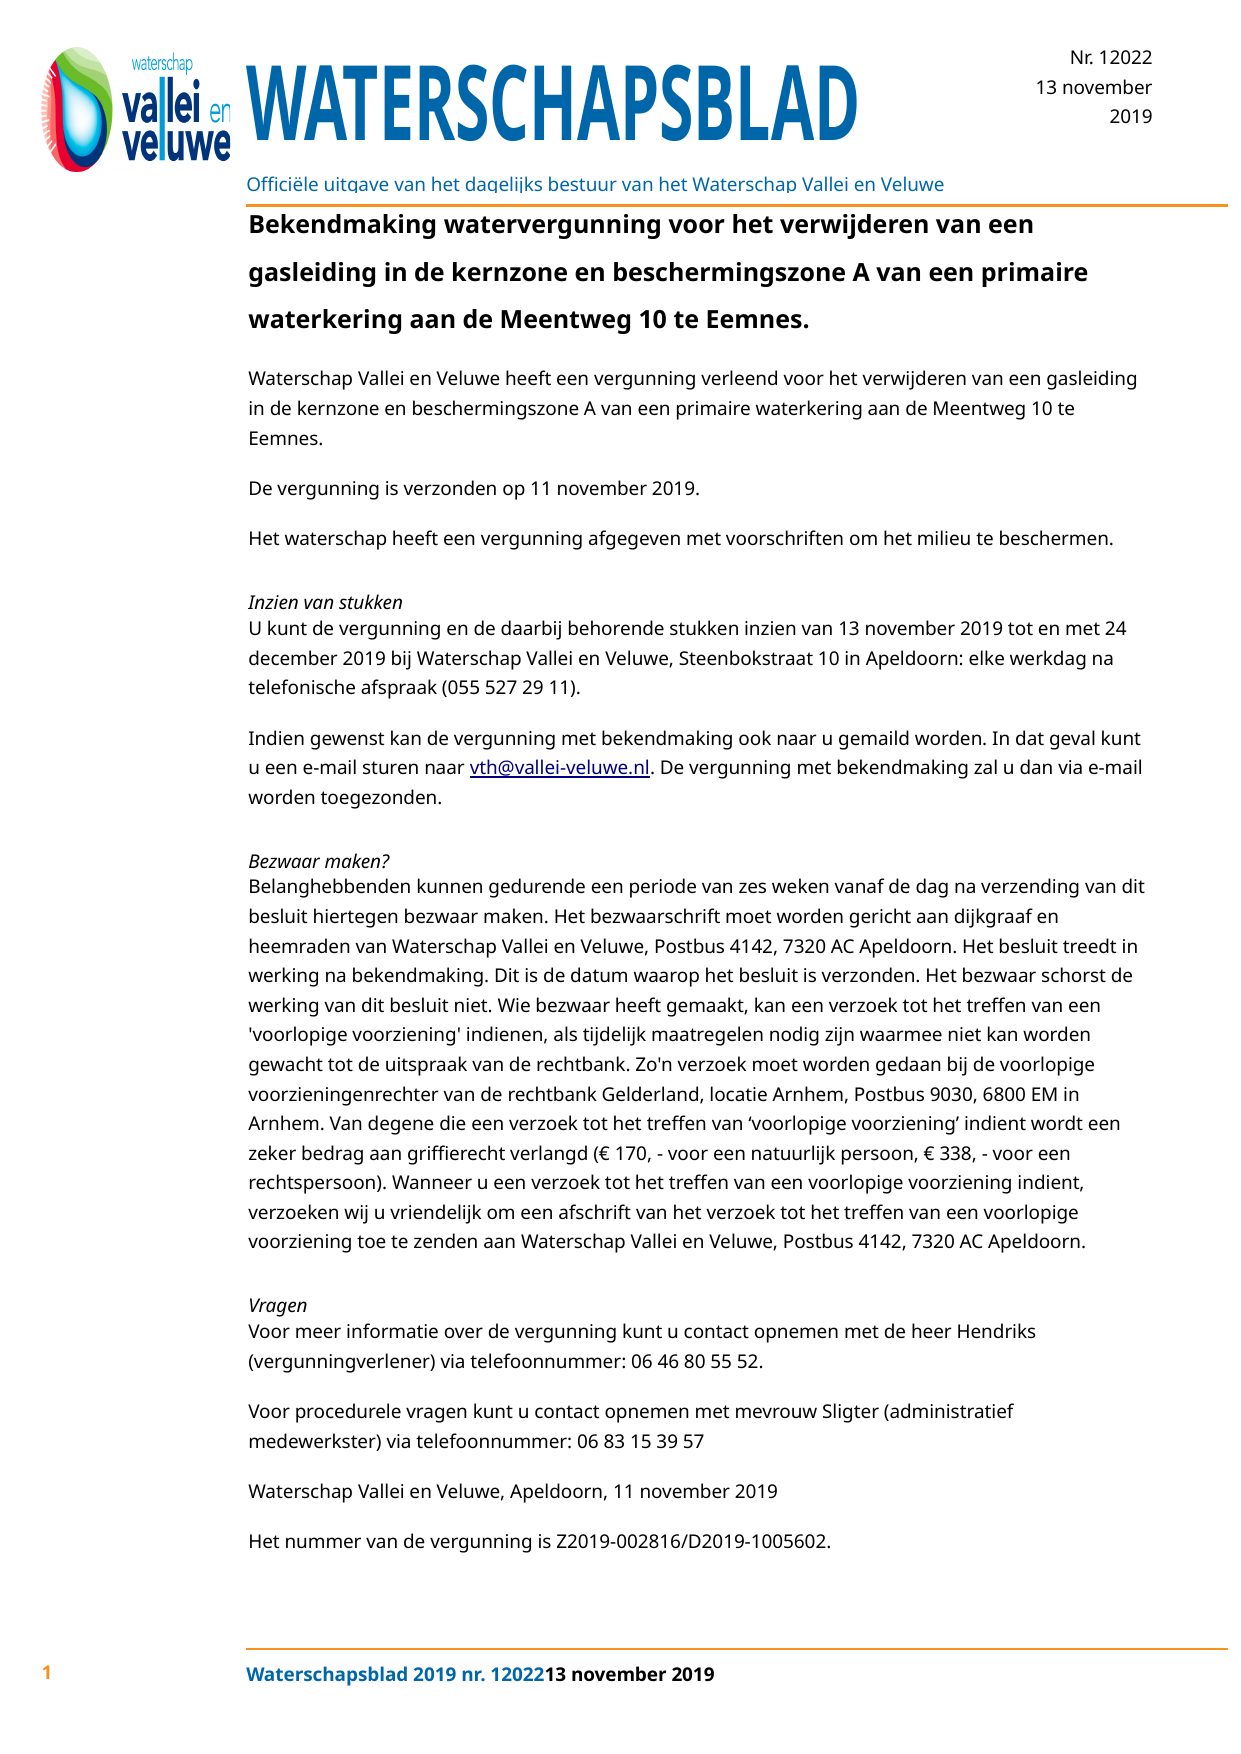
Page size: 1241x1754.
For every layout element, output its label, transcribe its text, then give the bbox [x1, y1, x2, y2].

picture [41, 47, 231, 172]
text De vergunning is verzonden op 11 november 2019. [248, 475, 1152, 501]
text Bezwaar maken? [248, 848, 1152, 874]
text Het waterschap heeft een vergunning afgegeven met voorschriften om het milieu te beschermen. [248, 526, 1152, 551]
text Voor meer informatie over de vergunning kunt u contact opnemen met de heer Hendriks (vergunningverlener) via telefoonnummer: 06 46 80 55 52. [248, 1318, 1152, 1374]
text Waterschap Vallei en Veluwe, Apeldoorn, 11 november 2019 [248, 1478, 1152, 1504]
text Waterschap Vallei en Veluwe heeft een vergunning verleend voor het verwijderen van een gasleiding in de kernzone en beschermingszone A van een primaire waterkering aan de Meentweg 10 te Eemnes. [248, 366, 1152, 450]
text Belanghebbenden kunnen gedurende een periode van zes weken vanaf de dag na verzending van dit besluit hiertegen bezwaar maken. Het bezwaarschrift moet worden gericht aan dijkgraaf en heemraden van Waterschap Vallei en Veluwe, Postbus 4142, 7320 AC Apeldoorn. Het besluit treedt in werking na bekendmaking. Dit is de datum waarop het besluit is verzonden. Het bezwaar schorst de werking van dit besluit niet. Wie bezwaar heeft gemaakt, kan een verzoek tot het treffen van een 'voorlopige voorziening' indienen, als tijdelijk maatregelen nodig zijn waarmee niet kan worden gewacht tot de uitspraak van de rechtbank. Zo'n verzoek moet worden gedaan bij de voorlopige voorzieningenrechter van de rechtbank Gelderland, locatie Arnhem, Postbus 9030, 6800 EM in Arnhem. Van degene die een verzoek tot het treffen van ‘voorlopige voorziening’ indient wordt een zeker bedrag aan griffierecht verlangd (€ 170, - voor een natuurlijk persoon, € 338, - voor een rechtspersoon). Wanneer u een verzoek tot het treffen van een voorlopige voorziening indient, verzoeken wij u vriendelijk om een afschrift van het verzoek tot het treffen van een voorlopige voorziening toe te zenden aan Waterschap Vallei en Veluwe, Postbus 4142, 7320 AC Apeldoorn. [248, 874, 1152, 1254]
text Vragen [248, 1293, 1152, 1318]
text Inzien van stukken [248, 589, 1152, 615]
text Indien gewenst kan de vergunning met bekendmaking ook naar u gemaild worden. In dat geval kunt u een e-mail sturen naar vth@vallei-veluwe.nl. De vergunning met bekendmaking zal u dan via e-mail worden toegezonden. [248, 725, 1152, 810]
text Het nummer van de vergunning is Z2019-002816/D2019-1005602. [248, 1529, 1152, 1554]
text Bekendmaking watervergunning voor het verwijderen van een gasleiding in de kernzone en beschermingszone A van een primaire waterkering aan de Meentweg 10 te Eemnes. [248, 207, 1152, 336]
text Voor procedurele vragen kunt u contact opnemen met mevrouw Sligter (administratief medewerkster) via telefoonnummer: 06 83 15 39 57 [248, 1398, 1152, 1454]
text U kunt de vergunning en de daarbij behorende stukken inzien van 13 november 2019 tot en met 24 december 2019 bij Waterschap Vallei en Veluwe, Steenbokstraat 10 in Apeldoorn: elke werkdag na telefonische afspraak (055 527 29 11). [248, 615, 1152, 700]
